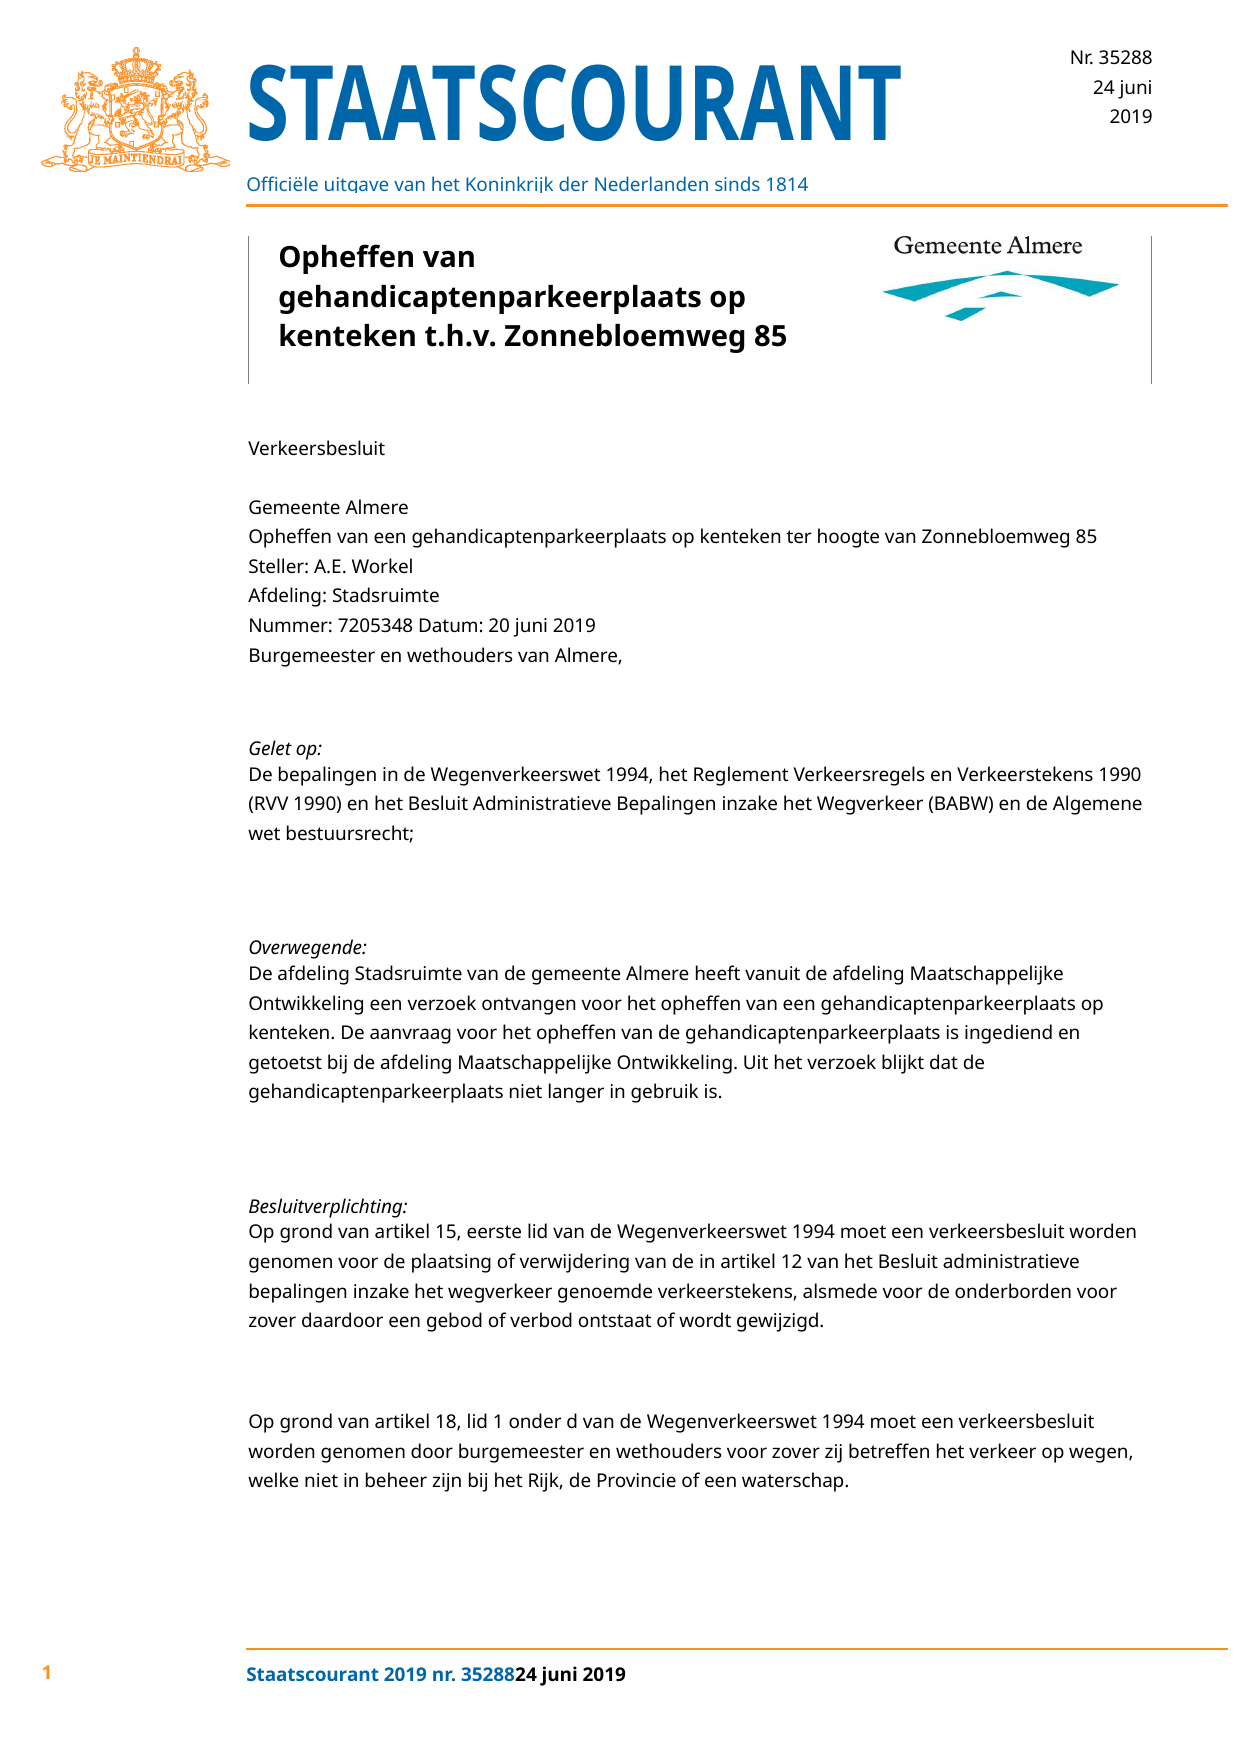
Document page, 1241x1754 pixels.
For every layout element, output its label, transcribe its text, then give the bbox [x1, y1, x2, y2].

text Steller: A.E. Workel [248, 553, 1152, 579]
text Afdeling: Stadsruimte [248, 583, 1152, 608]
picture [41, 47, 231, 172]
text Nummer: 7205348 Datum: 20 juni 2019 [248, 612, 1152, 638]
text Burgemeester en wethouders van Almere, [248, 642, 1152, 667]
picture [882, 236, 1119, 321]
text Op grond van artikel 15, eerste lid van de Wegenverkeerswet 1994 moet een verkeersbesluit worden genomen voor de plaatsing of verwijdering van de in artikel 12 van het Besluit administratieve bepalingen inzake het wegverkeer genoemde verkeerstekens, alsmede voor de onderborden voor zover daardoor een gebod of verbod ontstaat of wordt gewijzigd. [248, 1219, 1152, 1333]
text Gelet op: [248, 735, 1152, 761]
text De afdeling Stadsruimte van de gemeente Almere heeft vanuit de afdeling Maatschappelijke Ontwikkeling een verzoek ontvangen voor het opheffen van een gehandicaptenparkeerplaats op kenteken. De aanvraag voor het opheffen van de gehandicaptenparkeerplaats is ingediend en getoetst bij de afdeling Maatschappelijke Ontwikkeling. Uit het verzoek blijkt dat de gehandicaptenparkeerplaats niet langer in gebruik is. [248, 960, 1152, 1104]
table_header [850, 236, 1151, 384]
text Op grond van artikel 18, lid 1 onder d van de Wegenverkeerswet 1994 moet een verkeersbesluit worden genomen door burgemeester en wethouders voor zover zij betreffen het verkeer op wegen, welke niet in beheer zijn bij het Rijk, de Provincie of een waterschap. [248, 1408, 1152, 1493]
text De bepalingen in de Wegenverkeerswet 1994, het Reglement Verkeersregels en Verkeerstekens 1990 (RVV 1990) en het Besluit Administratieve Bepalingen inzake het Wegverkeer (BABW) en de Algemene wet bestuursrecht; [248, 761, 1152, 846]
text Overwegende: [248, 934, 1152, 960]
text Verkeersbesluit [248, 435, 1152, 460]
text Opheffen van een gehandicaptenparkeerplaats op kenteken ter hoogte van Zonnebloemweg 85 [248, 523, 1152, 549]
text Gemeente Almere [248, 494, 1152, 519]
table_header Opheffen van gehandicaptenparkeerplaats op kenteken t.h.v. Zonnebloemweg 85 [249, 236, 850, 384]
text Besluitverplichting: [248, 1193, 1152, 1219]
